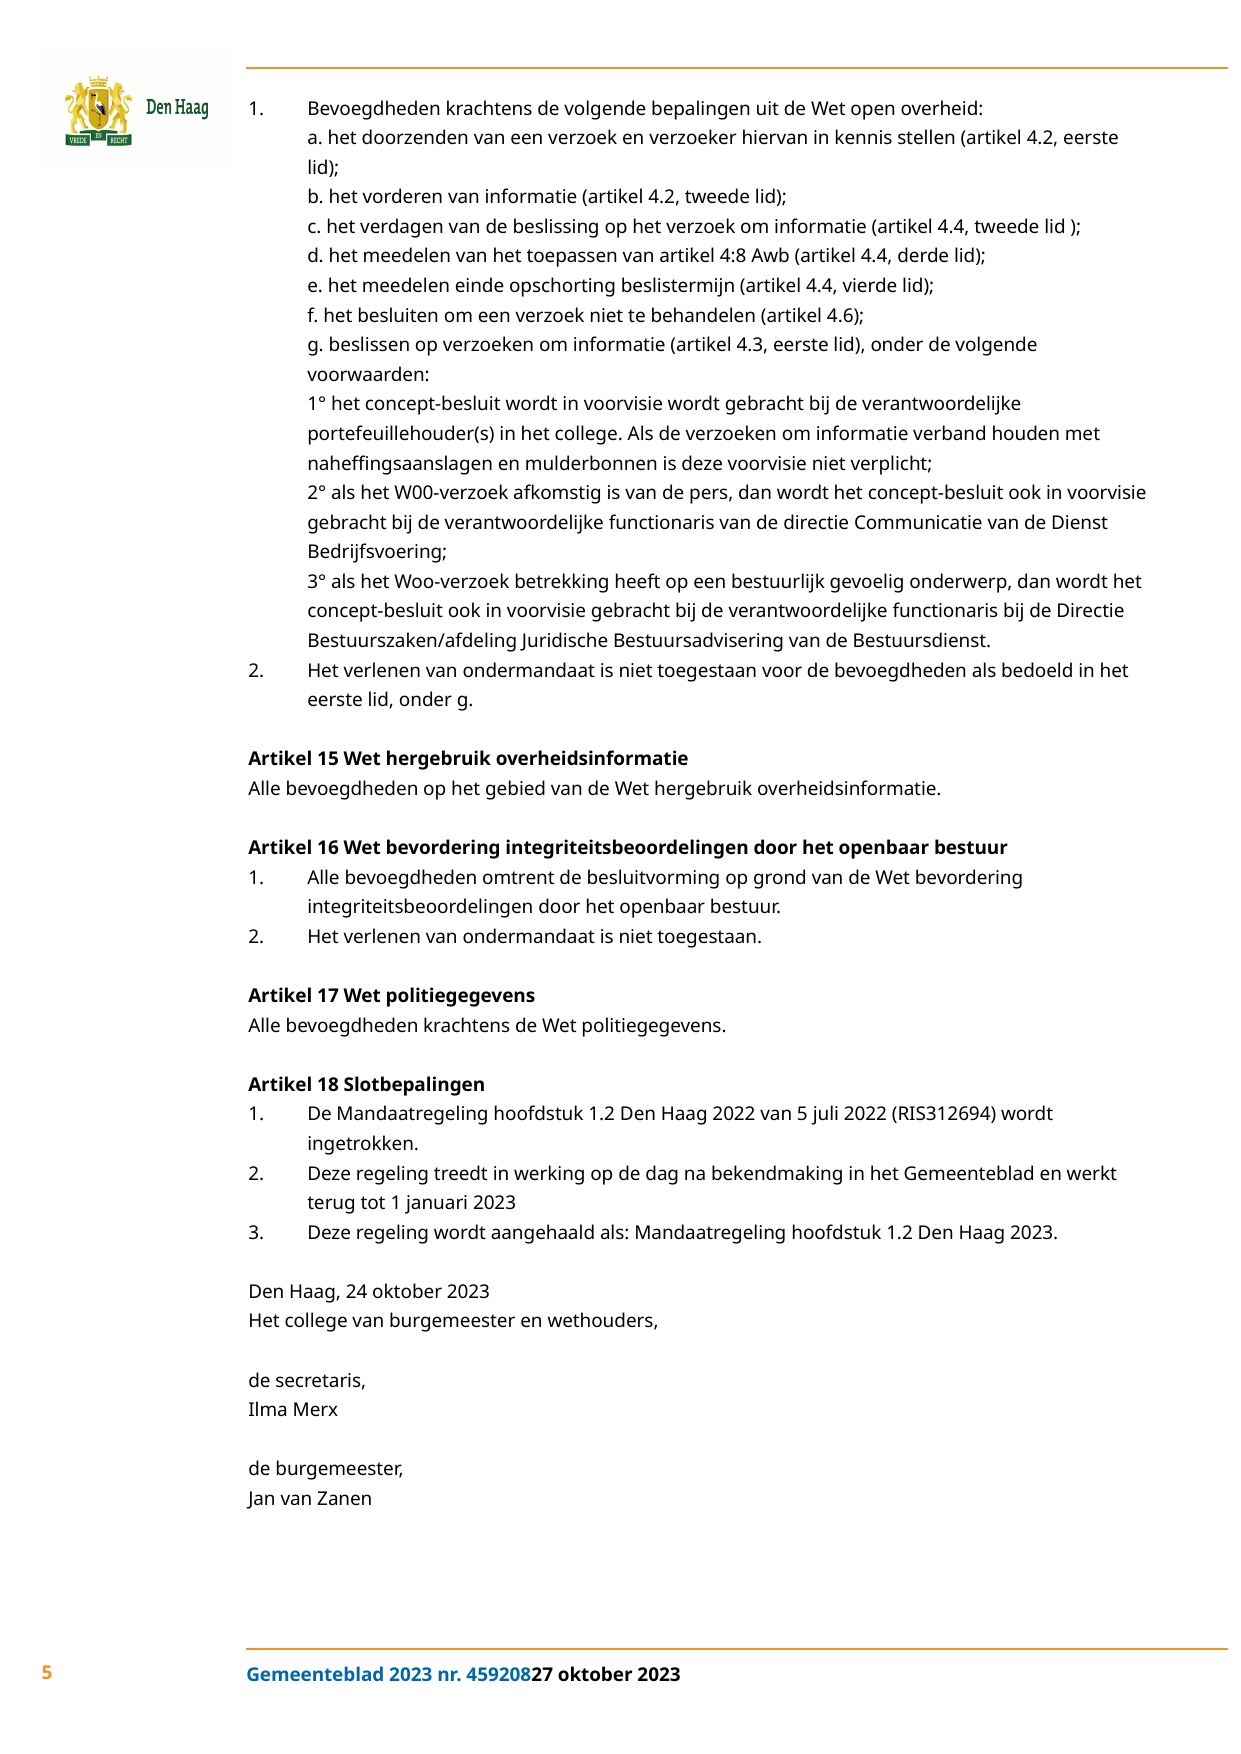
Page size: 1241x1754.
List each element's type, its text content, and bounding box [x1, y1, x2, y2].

text Artikel 15 Wet hergebruik overheidsinformatie [248, 746, 1152, 771]
list Bevoegdheden krachtens de volgende bepalingen uit de Wet open overheid: [248, 95, 1152, 121]
text Het college van burgemeester en wethouders, [248, 1308, 1152, 1333]
list a. het doorzenden van een verzoek en verzoeker hiervan in kennis stellen (artikel 4.2, eerste lid); [248, 124, 1152, 180]
list c. het verdagen van de beslissing op het verzoek om informatie (artikel 4.4, tweede lid ); [248, 213, 1152, 239]
list Het verlenen van ondermandaat is niet toegestaan voor de bevoegdheden als bedoeld in het eerste lid, onder g. [248, 657, 1152, 712]
list De Mandaatregeling hoofdstuk 1.2 Den Haag 2022 van 5 juli 2022 (RIS312694) wordt ingetrokken. [248, 1101, 1152, 1156]
list Het verlenen van ondermandaat is niet toegestaan. [248, 923, 1152, 949]
list e. het meedelen einde opschorting beslistermijn (artikel 4.4, vierde lid); [248, 272, 1152, 298]
list Alle bevoegdheden omtrent de besluitvorming op grond van de Wet bevordering integriteitsbeoordelingen door het openbaar bestuur. [248, 864, 1152, 919]
text Den Haag, 24 oktober 2023 [248, 1278, 1152, 1304]
list 3° als het Woo-verzoek betrekking heeft op een bestuurlijk gevoelig onderwerp, dan wordt het concept-besluit ook in voorvisie gebracht bij de verantwoordelijke functionaris bij de Directie Bestuurszaken/afdeling Juridische Bestuursadvisering van de Bestuursdienst. [248, 568, 1152, 653]
list Deze regeling treedt in werking op de dag na bekendmaking in het Gemeenteblad en werkt terug tot 1 januari 2023 [248, 1160, 1152, 1215]
text Artikel 16 Wet bevordering integriteitsbeoordelingen door het openbaar bestuur [248, 834, 1152, 860]
list d. het meedelen van het toepassen van artikel 4:8 Awb (artikel 4.4, derde lid); [248, 243, 1152, 268]
text Alle bevoegdheden op het gebied van de Wet hergebruik overheidsinformatie. [248, 775, 1152, 801]
list g. beslissen op verzoeken om informatie (artikel 4.3, eerste lid), onder de volgende voorwaarden: [248, 331, 1152, 387]
text Alle bevoegdheden krachtens de Wet politiegegevens. [248, 1012, 1152, 1038]
text Jan van Zanen [248, 1485, 1152, 1511]
text Artikel 18 Slotbepalingen [248, 1071, 1152, 1097]
list 2° als het W00-verzoek afkomstig is van de pers, dan wordt het concept-besluit ook in voorvisie gebracht bij de verantwoordelijke functionaris van de directie Communicatie van de Dienst Bedrijfsvoering; [248, 479, 1152, 564]
picture [41, 47, 231, 172]
text Ilma Merx [248, 1396, 1152, 1422]
list Deze regeling wordt aangehaald als: Mandaatregeling hoofdstuk 1.2 Den Haag 2023. [248, 1219, 1152, 1245]
text de burgemeester, [248, 1456, 1152, 1481]
text de secretaris, [248, 1367, 1152, 1393]
text Artikel 17 Wet politiegegevens [248, 982, 1152, 1008]
list 1° het concept-besluit wordt in voorvisie wordt gebracht bij de verantwoordelijke portefeuillehouder(s) in het college. Als de verzoeken om informatie verband houden met naheffingsaanslagen en mulderbonnen is deze voorvisie niet verplicht; [248, 391, 1152, 476]
list f. het besluiten om een verzoek niet te behandelen (artikel 4.6); [248, 302, 1152, 328]
list b. het vorderen van informatie (artikel 4.2, tweede lid); [248, 183, 1152, 209]
